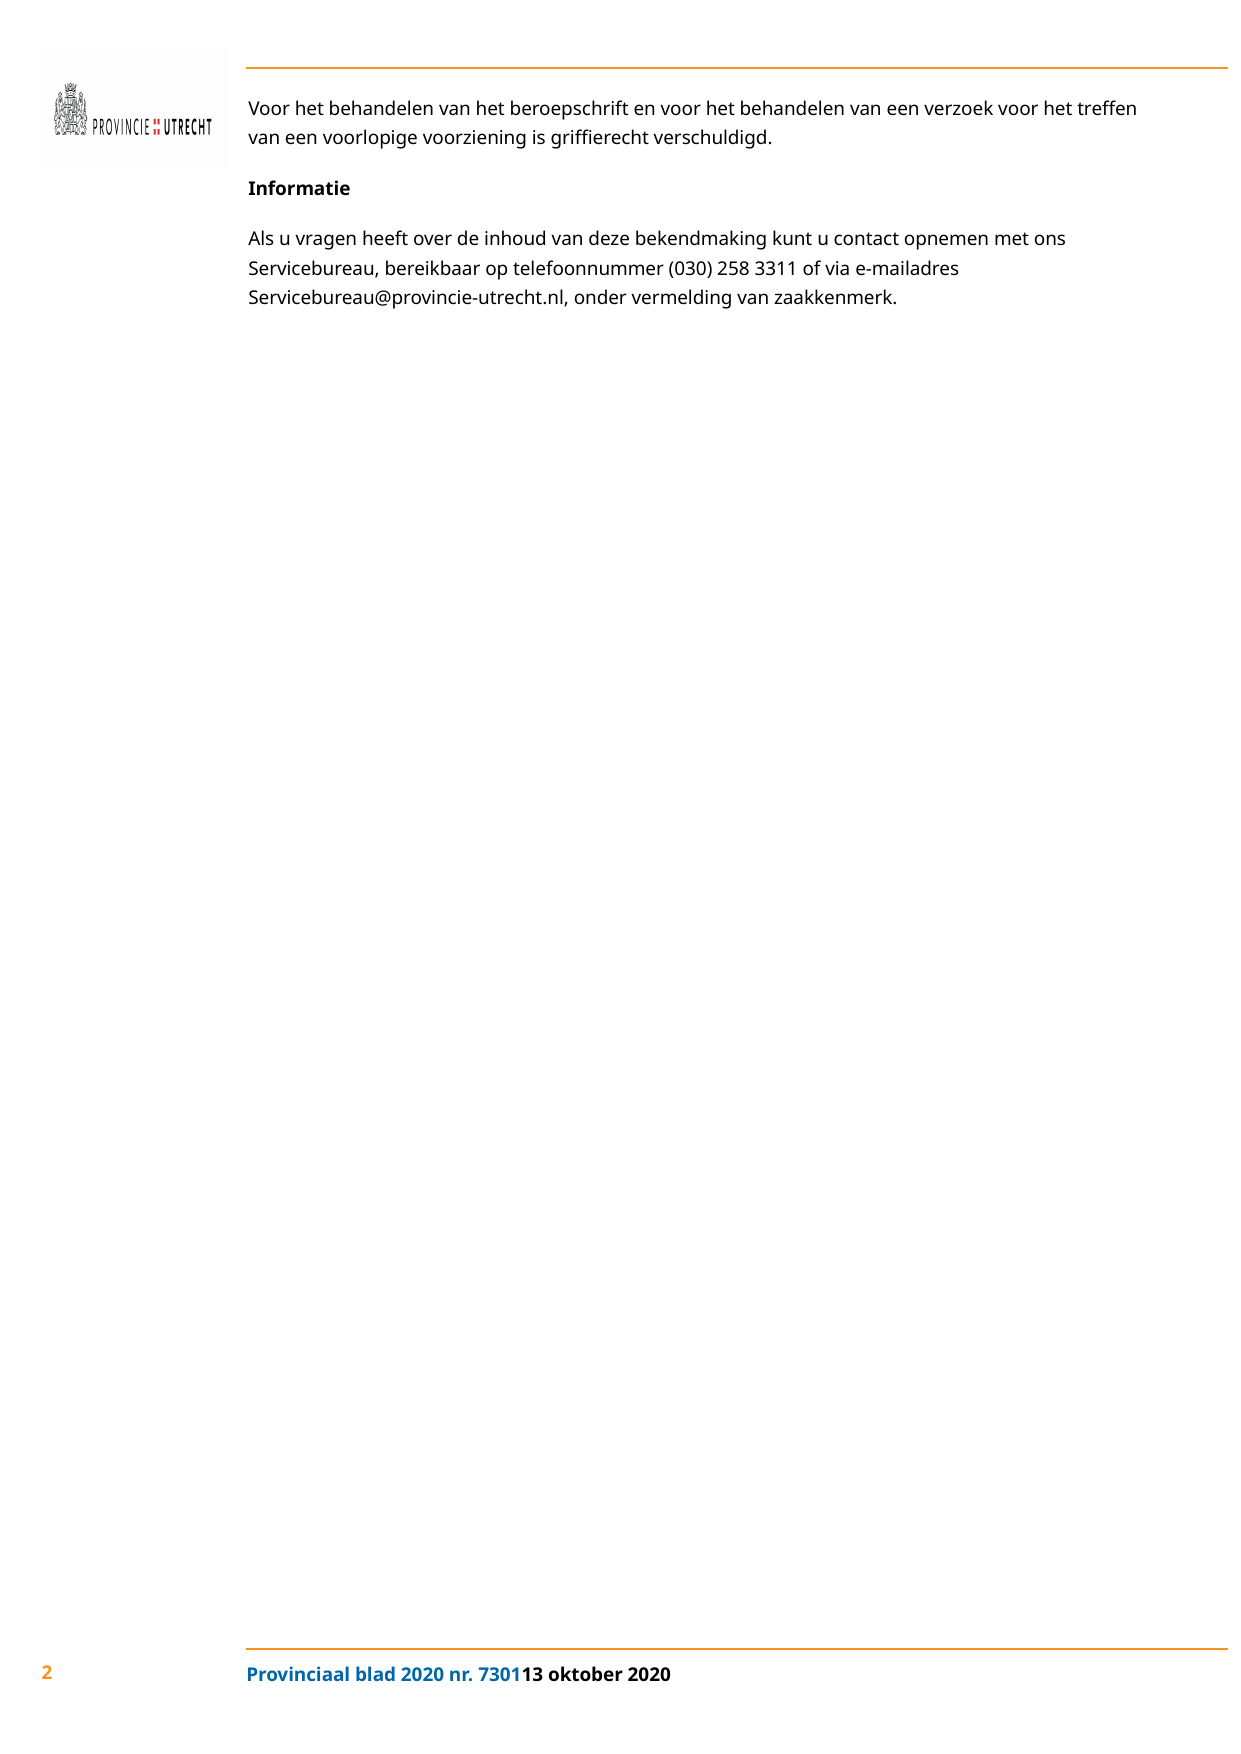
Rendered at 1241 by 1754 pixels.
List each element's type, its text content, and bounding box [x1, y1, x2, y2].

text Als u vragen heeft over de inhoud van deze bekendmaking kunt u contact opnemen met ons Servicebureau, bereikbaar op telefoonnummer (030) 258 3311 of via e-mailadres Servicebureau@provincie-utrecht.nl, onder vermelding van zaakkenmerk. [248, 225, 1152, 310]
text Informatie [248, 175, 1152, 201]
text Voor het behandelen van het beroepschrift en voor het behandelen van een verzoek voor het treffen van een voorlopige voorziening is griffierecht verschuldigd. [248, 95, 1152, 150]
picture [41, 47, 231, 172]
